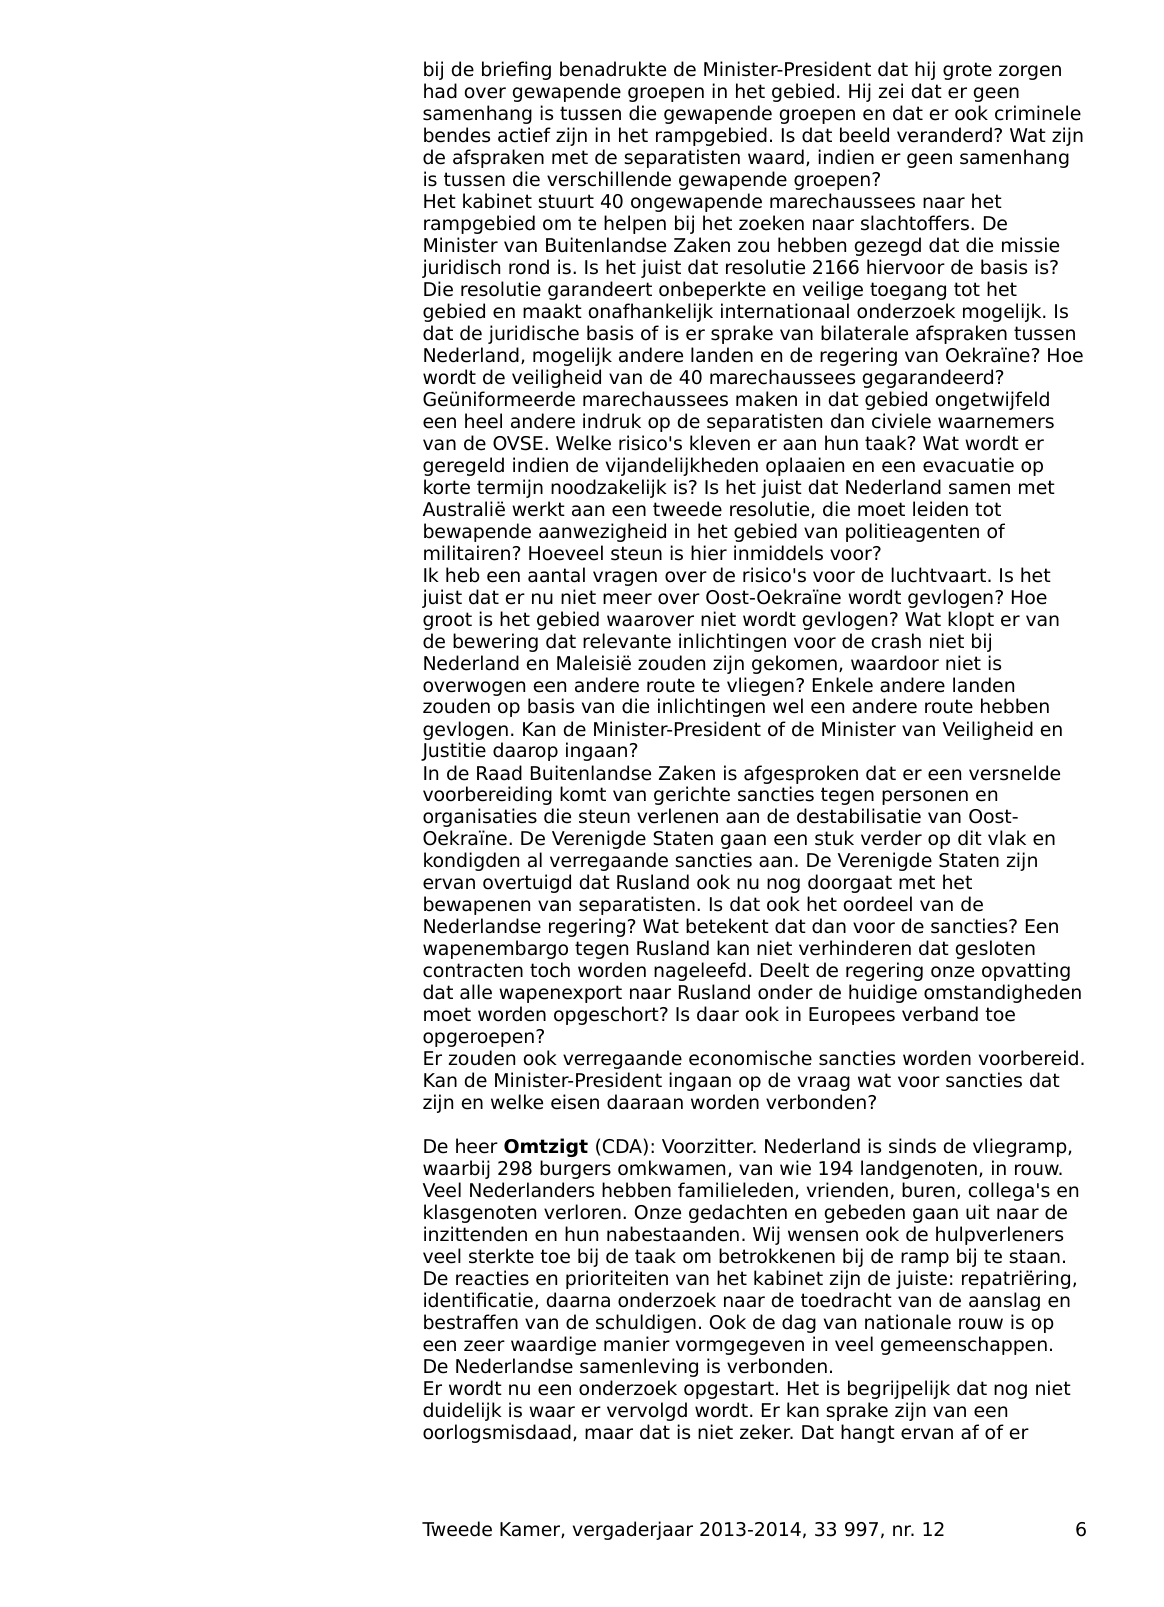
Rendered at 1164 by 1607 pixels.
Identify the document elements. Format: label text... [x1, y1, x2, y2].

text Er zouden ook verregaande economische sancties worden voorbereid. Kan de Minister-President ingaan op de vraag wat voor sancties dat zijn en welke eisen daaraan worden verbonden? [422, 1048, 1087, 1114]
text bij de briefing benadrukte de Minister-President dat hij grote zorgen had over gewapende groepen in het gebied. Hij zei dat er geen samenhang is tussen die gewapende groepen en dat er ook criminele bendes actief zijn in het rampgebied. Is dat beeld veranderd? Wat zijn de afspraken met de separatisten waard, indien er geen samenhang is tussen die verschillende gewapende groepen? [422, 59, 1087, 191]
text In de Raad Buitenlandse Zaken is afgesproken dat er een versnelde voorbereiding komt van gerichte sancties tegen personen en organisaties die steun verlenen aan de destabilisatie van Oost-Oekraïne. De Verenigde Staten gaan een stuk verder op dit vlak en kondigden al verregaande sancties aan. De Verenigde Staten zijn ervan overtuigd dat Rusland ook nu nog doorgaat met het bewapenen van separatisten. Is dat ook het oordeel van de Nederlandse regering? Wat betekent dat dan voor de sancties? Een wapenembargo tegen Rusland kan niet verhinderen dat gesloten contracten toch worden nageleefd. Deelt de regering onze opvatting dat alle wapenexport naar Rusland onder de huidige omstandigheden moet worden opgeschort? Is daar ook in Europees verband toe opgeroepen? [422, 762, 1087, 1048]
text Er wordt nu een onderzoek opgestart. Het is begrijpelijk dat nog niet duidelijk is waar er vervolgd wordt. Er kan sprake zijn van een oorlogsmisdaad, maar dat is niet zeker. Dat hangt ervan af of er [422, 1378, 1087, 1444]
text De reacties en prioriteiten van het kabinet zijn de juiste: repatriëring, identificatie, daarna onderzoek naar de toedracht van de aanslag en bestraffen van de schuldigen. Ook de dag van nationale rouw is op een zeer waardige manier vormgegeven in veel gemeenschappen. De Nederlandse samenleving is verbonden. [422, 1268, 1087, 1378]
text De heer Omtzigt (CDA): Voorzitter. Nederland is sinds de vliegramp, waarbij 298 burgers omkwamen, van wie 194 landgenoten, in rouw. Veel Nederlanders hebben familieleden, vrienden, buren, collega's en klasgenoten verloren. Onze gedachten en gebeden gaan uit naar de inzittenden en hun nabestaanden. Wij wensen ook de hulpverleners veel sterkte toe bij de taak om betrokkenen bij de ramp bij te staan. [422, 1136, 1087, 1268]
text Het kabinet stuurt 40 ongewapende marechaussees naar het rampgebied om te helpen bij het zoeken naar slachtoffers. De Minister van Buitenlandse Zaken zou hebben gezegd dat die missie juridisch rond is. Is het juist dat resolutie 2166 hiervoor de basis is? Die resolutie garandeert onbeperkte en veilige toegang tot het gebied en maakt onafhankelijk internationaal onderzoek mogelijk. Is dat de juridische basis of is er sprake van bilaterale afspraken tussen Nederland, mogelijk andere landen en de regering van Oekraïne? Hoe wordt de veiligheid van de 40 marechaussees gegarandeerd? Geüniformeerde marechaussees maken in dat gebied ongetwijfeld een heel andere indruk op de separatisten dan civiele waarnemers van de OVSE. Welke risico's kleven er aan hun taak? Wat wordt er geregeld indien de vijandelijkheden oplaaien en een evacuatie op korte termijn noodzakelijk is? Is het juist dat Nederland samen met Australië werkt aan een tweede resolutie, die moet leiden tot bewapende aanwezigheid in het gebied van politieagenten of militairen? Hoeveel steun is hier inmiddels voor? [422, 191, 1087, 564]
text Ik heb een aantal vragen over de risico's voor de luchtvaart. Is het juist dat er nu niet meer over Oost-Oekraïne wordt gevlogen? Hoe groot is het gebied waarover niet wordt gevlogen? Wat klopt er van de bewering dat relevante inlichtingen voor de crash niet bij Nederland en Maleisië zouden zijn gekomen, waardoor niet is overwogen een andere route te vliegen? Enkele andere landen zouden op basis van die inlichtingen wel een andere route hebben gevlogen. Kan de Minister-President of de Minister van Veiligheid en Justitie daarop ingaan? [422, 564, 1087, 762]
